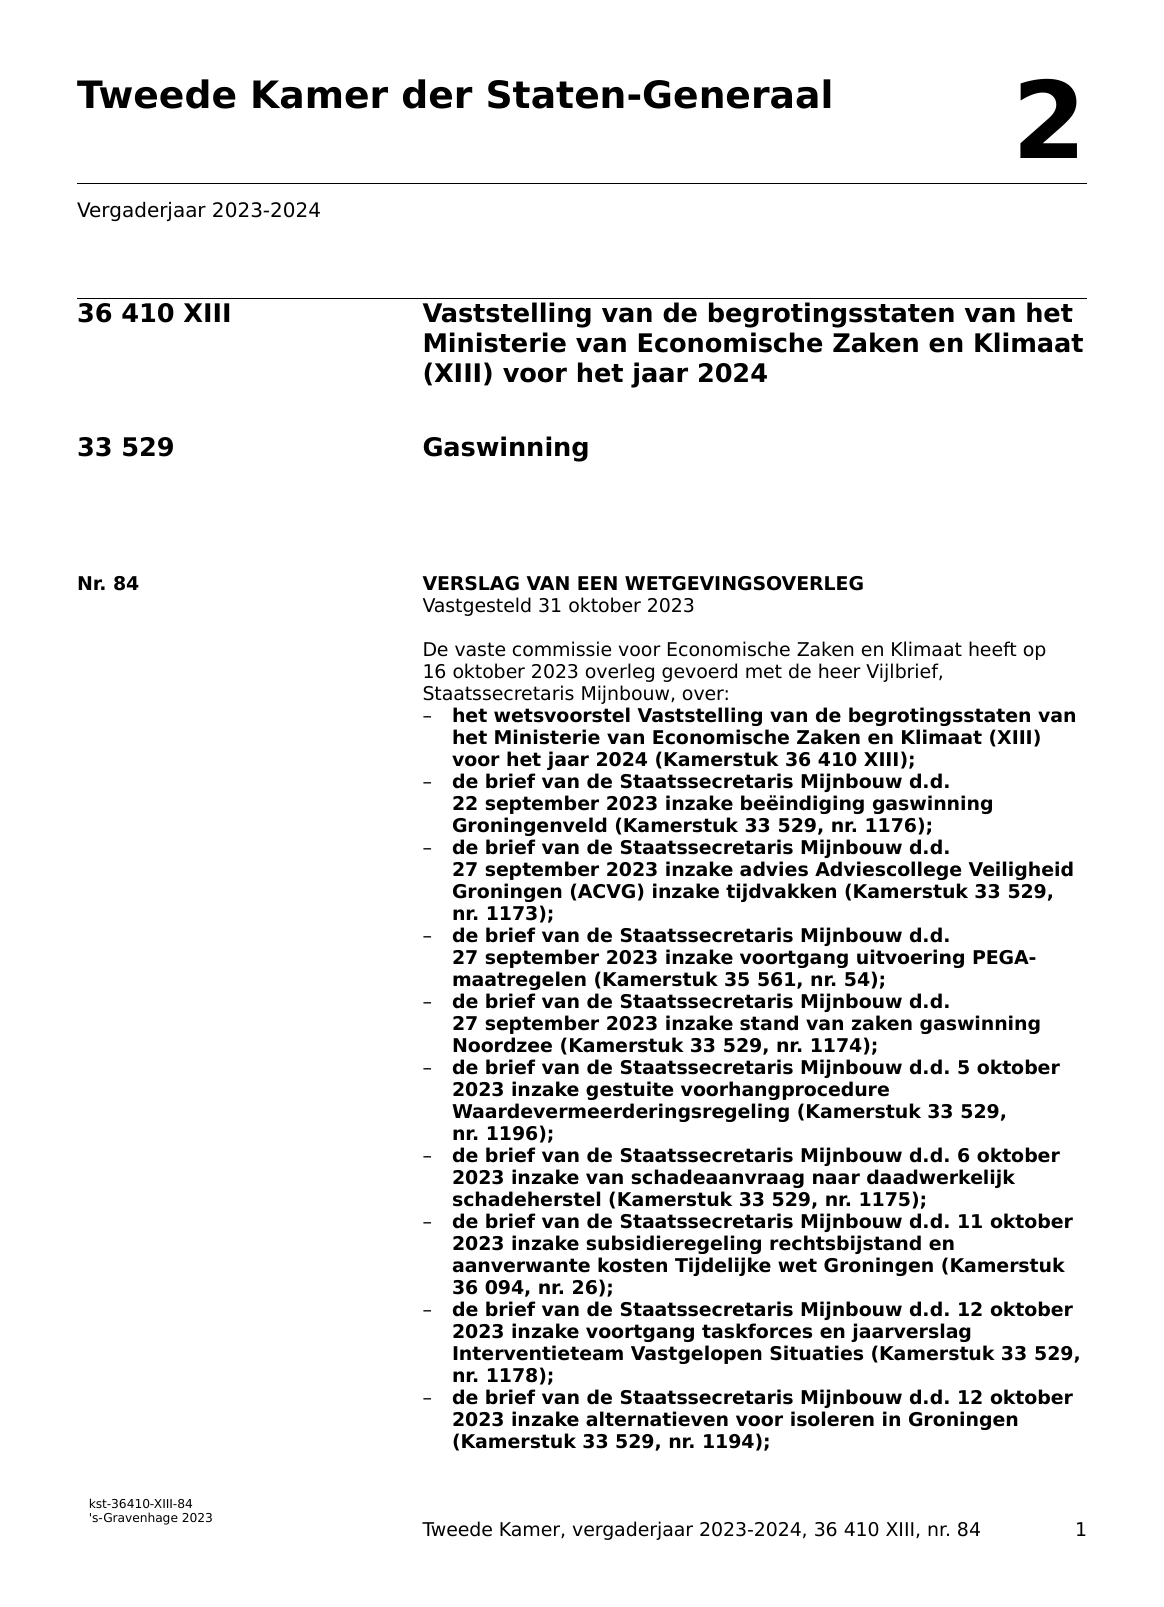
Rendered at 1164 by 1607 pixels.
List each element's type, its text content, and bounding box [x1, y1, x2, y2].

text – de brief van de Staatssecretaris Mijnbouw d.d. 11 oktober 2023 inzake subsidieregeling rechtsbijstand en aanverwante kosten Tijdelijke wet Groningen (Kamerstuk 36 094, nr. 26); [422, 1211, 1087, 1299]
text – de brief van de Staatssecretaris Mijnbouw d.d. 27 september 2023 inzake advies Adviescollege Veiligheid Groningen (ACVG) inzake tijdvakken (Kamerstuk 33 529, nr. 1173); [422, 837, 1087, 925]
text – de brief van de Staatssecretaris Mijnbouw d.d. 5 oktober 2023 inzake gestuite voorhangprocedure Waardevermeerderingsregeling (Kamerstuk 33 529, nr. 1196); [422, 1057, 1087, 1145]
text – de brief van de Staatssecretaris Mijnbouw d.d. 27 september 2023 inzake voortgang uitvoering PEGA-maatregelen (Kamerstuk 35 561, nr. 54); [422, 925, 1087, 991]
text – de brief van de Staatssecretaris Mijnbouw d.d. 22 september 2023 inzake beëindiging gaswinning Groningenveld (Kamerstuk 33 529, nr. 1176); [422, 771, 1087, 837]
text – de brief van de Staatssecretaris Mijnbouw d.d. 6 oktober 2023 inzake van schadeaanvraag naar daadwerkelijk schadeherstel (Kamerstuk 33 529, nr. 1175); [422, 1145, 1087, 1211]
subtitle 36 410 XIII Vaststelling van de begrotingsstaten van het Ministerie van Economische Zaken en Klimaat (XIII) voor het jaar 2024 [77, 299, 1087, 388]
text – de brief van de Staatssecretaris Mijnbouw d.d. 12 oktober 2023 inzake alternatieven voor isoleren in Groningen (Kamerstuk 33 529, nr. 1194); [422, 1387, 1087, 1452]
subtitle Nr. 84 VERSLAG VAN EEN WETGEVINGSOVERLEG [77, 573, 1087, 595]
text Vastgesteld 31 oktober 2023 [422, 595, 1087, 617]
text 's-Gravenhage 2023 [88, 1511, 323, 1525]
subtitle 33 529 Gaswinning [77, 432, 1087, 462]
text – de brief van de Staatssecretaris Mijnbouw d.d. 27 september 2023 inzake stand van zaken gaswinning Noordzee (Kamerstuk 33 529, nr. 1174); [422, 991, 1087, 1057]
text kst-36410-XIII-84 [88, 1497, 323, 1511]
text – het wetsvoorstel Vaststelling van de begrotingsstaten van het Ministerie van Economische Zaken en Klimaat (XIII) voor het jaar 2024 (Kamerstuk 36 410 XIII); [422, 705, 1087, 771]
table_header Tweede Kamer der Staten-Generaal [77, 59, 886, 183]
text – de brief van de Staatssecretaris Mijnbouw d.d. 12 oktober 2023 inzake voortgang taskforces en jaarverslag Interventieteam Vastgelopen Situaties (Kamerstuk 33 529, nr. 1178); [422, 1299, 1087, 1387]
text De vaste commissie voor Economische Zaken en Klimaat heeft op 16 oktober 2023 overleg gevoerd met de heer Vijlbrief, Staatssecretaris Mijnbouw, over: [422, 639, 1087, 705]
table_cell Vergaderjaar 2023-2024 [77, 184, 1087, 298]
table_header 2 [886, 59, 1087, 183]
